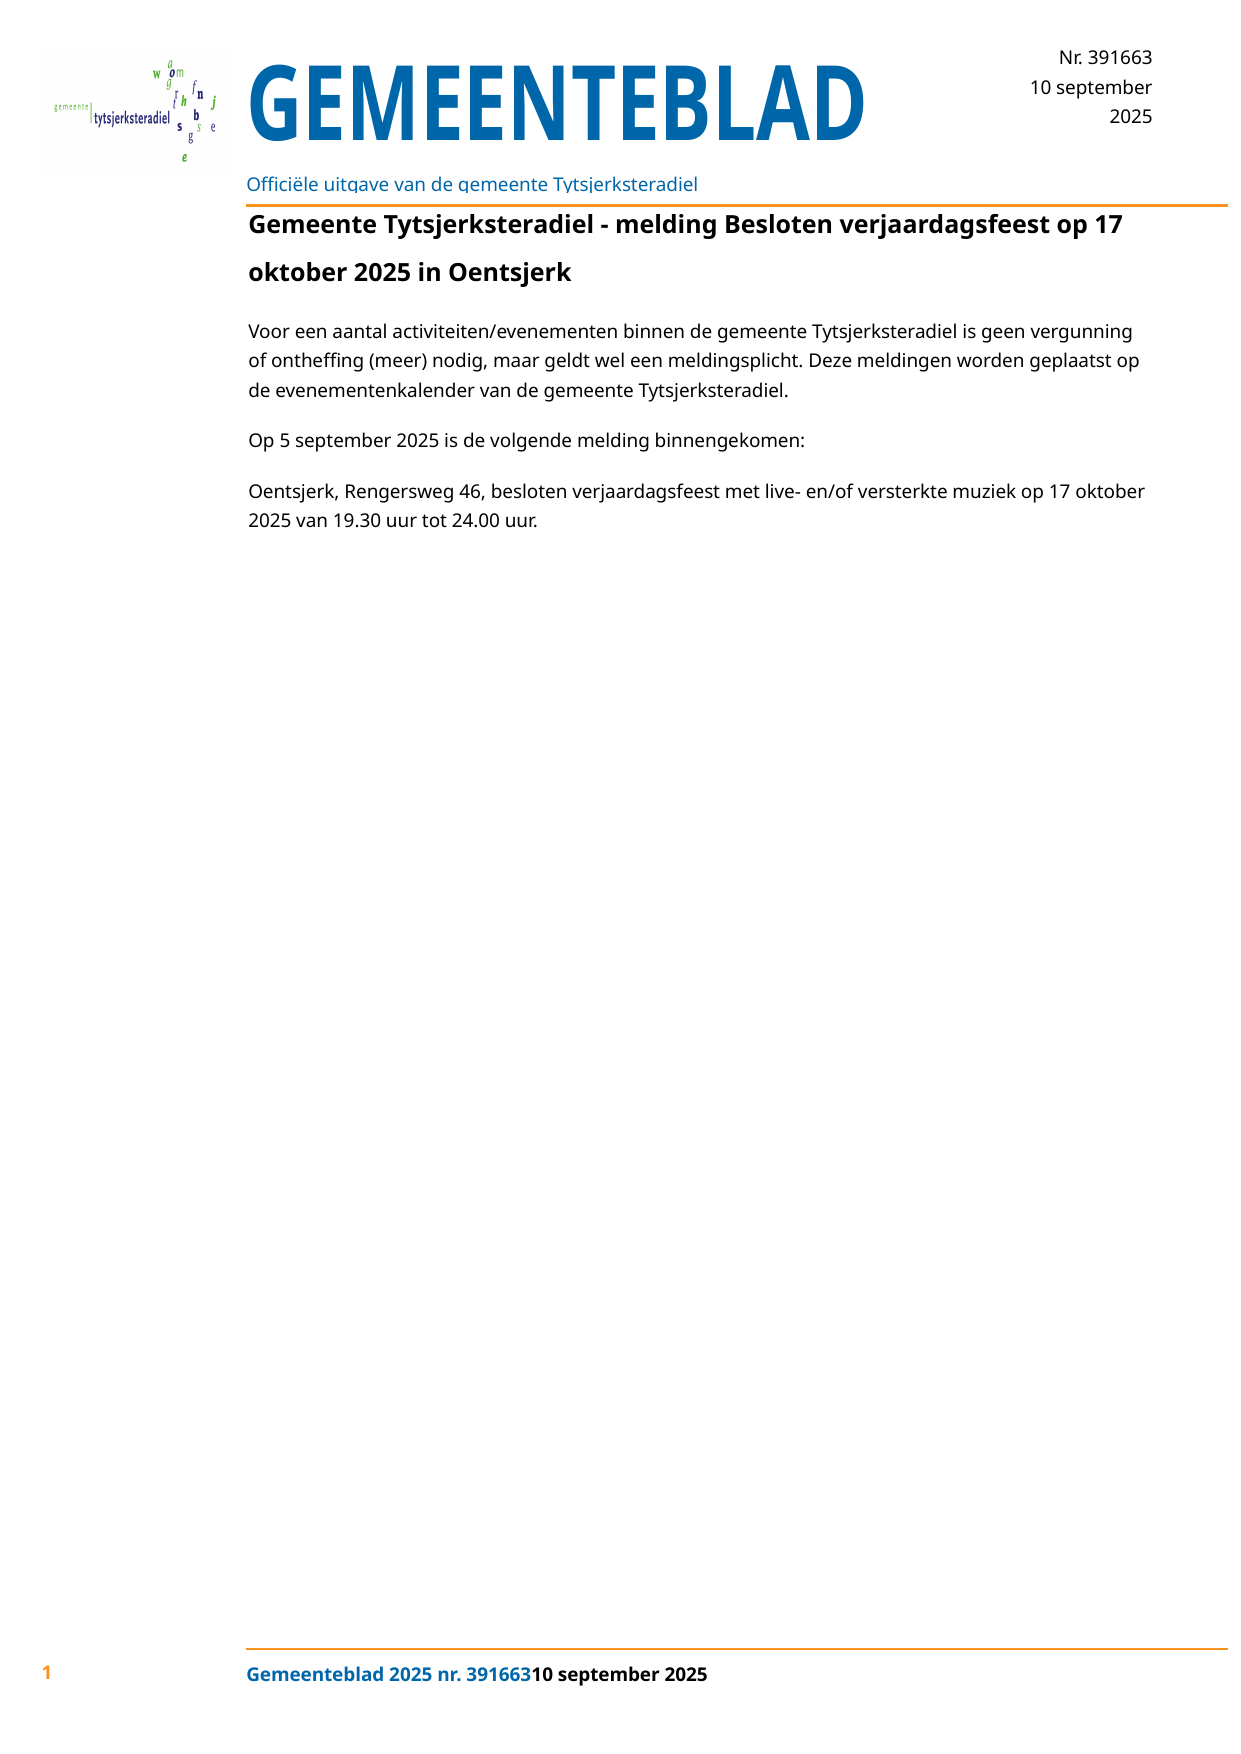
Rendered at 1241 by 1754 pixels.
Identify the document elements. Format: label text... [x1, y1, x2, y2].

picture [41, 47, 231, 172]
text Voor een aantal activiteiten/evenementen binnen de gemeente Tytsjerksteradiel is geen vergunning of ontheffing (meer) nodig, maar geldt wel een meldingsplicht. Deze meldingen worden geplaatst op de evenementenkalender van de gemeente Tytsjerksteradiel. [248, 318, 1152, 403]
text Oentsjerk, Rengersweg 46, besloten verjaardagsfeest met live- en/of versterkte muziek op 17 oktober 2025 van 19.30 uur tot 24.00 uur. [248, 478, 1152, 533]
text Gemeente Tytsjerksteradiel - melding Besloten verjaardagsfeest op 17 oktober 2025 in Oentsjerk [248, 207, 1152, 288]
text Op 5 september 2025 is de volgende melding binnengekomen: [248, 427, 1152, 453]
